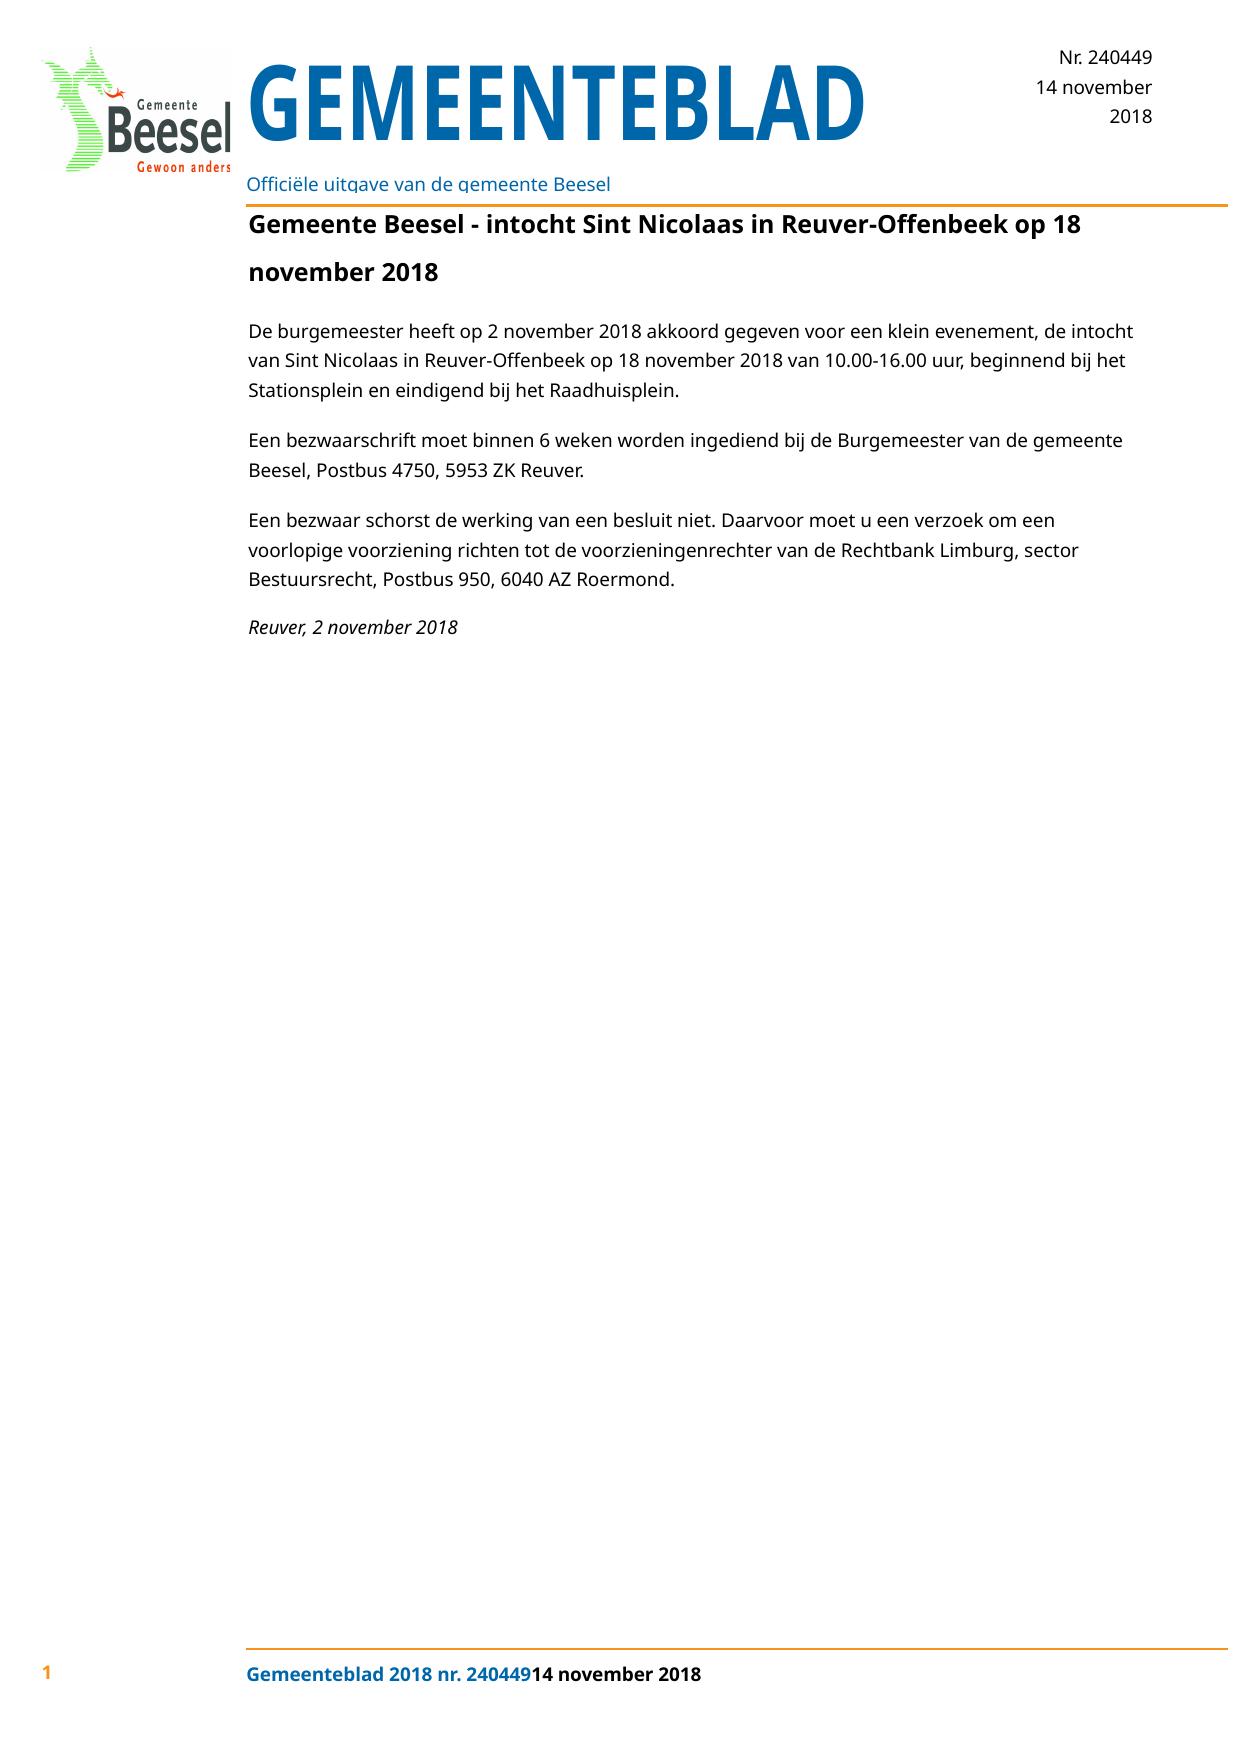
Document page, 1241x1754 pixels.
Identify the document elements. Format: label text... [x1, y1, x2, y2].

text Gemeente Beesel - intocht Sint Nicolaas in Reuver-Offenbeek op 18 november 2018 [248, 207, 1152, 288]
picture [41, 47, 231, 172]
text Een bezwaar schorst de werking van een besluit niet. Daarvoor moet u een verzoek om een voorlopige voorziening richten tot de voorzieningenrechter van de Rechtbank Limburg, sector Bestuursrecht, Postbus 950, 6040 AZ Roermond. [248, 507, 1152, 592]
text Een bezwaarschrift moet binnen 6 weken worden ingediend bij de Burgemeester van de gemeente Beesel, Postbus 4750, 5953 ZK Reuver. [248, 427, 1152, 483]
text Reuver, 2 november 2018 [248, 614, 1152, 640]
text De burgemeester heeft op 2 november 2018 akkoord gegeven voor een klein evenement, de intocht van Sint Nicolaas in Reuver-Offenbeek op 18 november 2018 van 10.00-16.00 uur, beginnend bij het Stationsplein en eindigend bij het Raadhuisplein. [248, 318, 1152, 403]
